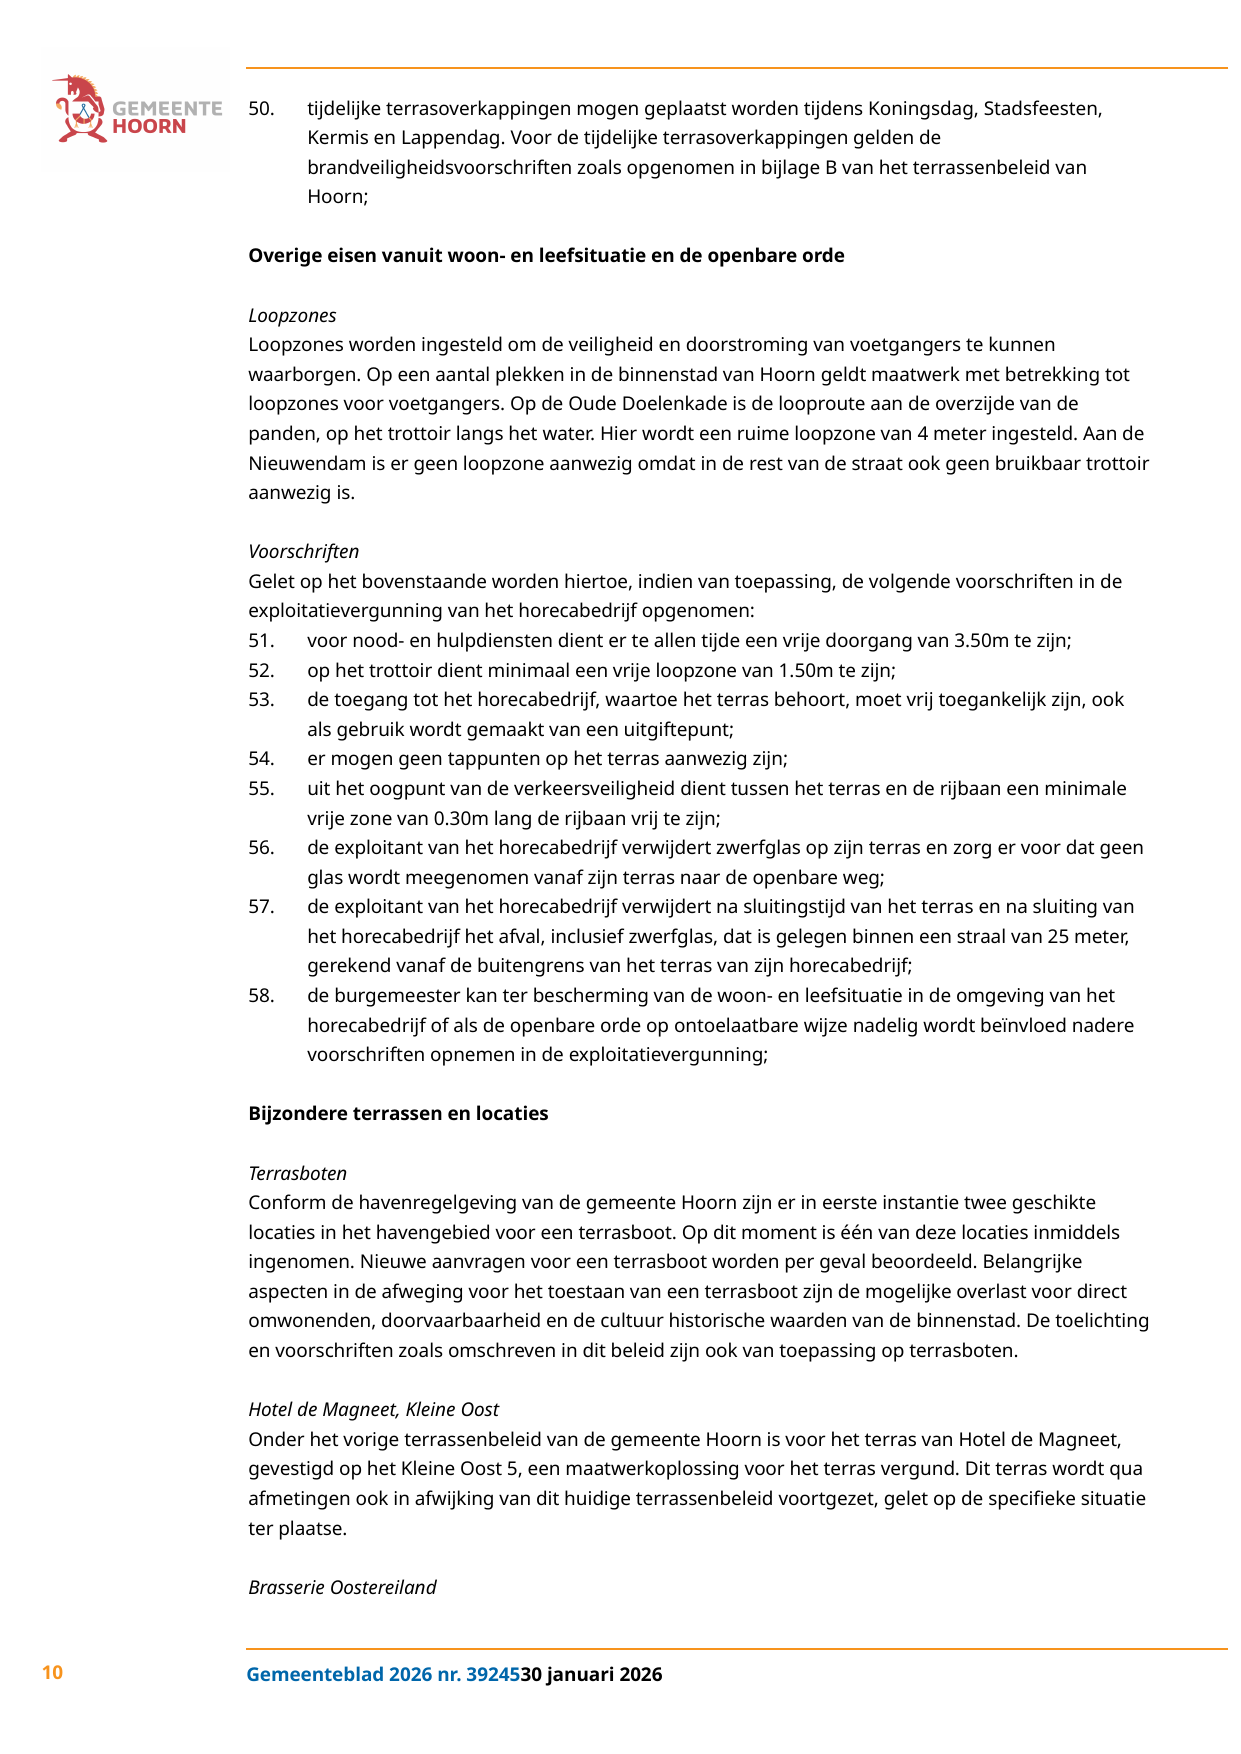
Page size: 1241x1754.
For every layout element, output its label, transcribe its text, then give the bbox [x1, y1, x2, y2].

text Gelet op het bovenstaande worden hiertoe, indien van toepassing, de volgende voorschriften in de exploitatievergunning van het horecabedrijf opgenomen: [248, 568, 1152, 623]
text Onder het vorige terrassenbeleid van de gemeente Hoorn is voor het terras van Hotel de Magneet, gevestigd op het Kleine Oost 5, een maatwerkoplossing voor het terras vergund. Dit terras wordt qua afmetingen ook in afwijking van dit huidige terrassenbeleid voortgezet, gelet op de specifieke situatie ter plaatse. [248, 1426, 1152, 1541]
text Conform de havenregelgeving van de gemeente Hoorn zijn er in eerste instantie twee geschikte locaties in het havengebied voor een terrasboot. Op dit moment is één van deze locaties inmiddels ingenomen. Nieuwe aanvragen voor een terrasboot worden per geval beoordeeld. Belangrijke aspecten in de afweging voor het toestaan van een terrasboot zijn de mogelijke overlast voor direct omwonenden, doorvaarbaarheid en de cultuur historische waarden van de binnenstad. De toelichting en voorschriften zoals omschreven in dit beleid zijn ook van toepassing op terrasboten. [248, 1189, 1152, 1363]
text Bijzondere terrassen en locaties [248, 1101, 1152, 1126]
text Loopzones [248, 302, 1152, 328]
text Loopzones worden ingesteld om de veiligheid en doorstroming van voetgangers te kunnen waarborgen. Op een aantal plekken in de binnenstad van Hoorn geldt maatwerk met betrekking tot loopzones voor voetgangers. Op de Oude Doelenkade is de looproute aan de overzijde van de panden, op het trottoir langs het water. Hier wordt een ruime loopzone van 4 meter ingesteld. Aan de Nieuwendam is er geen loopzone aanwezig omdat in de rest van de straat ook geen bruikbaar trottoir aanwezig is. [248, 331, 1152, 505]
list de exploitant van het horecabedrijf verwijdert na sluitingstijd van het terras en na sluiting van het horecabedrijf het afval, inclusief zwerfglas, dat is gelegen binnen een straal van 25 meter, gerekend vanaf de buitengrens van het terras van zijn horecabedrijf; [248, 893, 1152, 978]
list voor nood- en hulpdiensten dient er te allen tijde een vrije doorgang van 3.50m te zijn; [248, 627, 1152, 653]
list de exploitant van het horecabedrijf verwijdert zwerfglas op zijn terras en zorg er voor dat geen glas wordt meegenomen vanaf zijn terras naar de openbare weg; [248, 834, 1152, 890]
list tijdelijke terrasoverkappingen mogen geplaatst worden tijdens Koningsdag, Stadsfeesten, Kermis en Lappendag. Voor de tijdelijke terrasoverkappingen gelden de brandveiligheidsvoorschriften zoals opgenomen in bijlage B van het terrassenbeleid van Hoorn; [248, 95, 1152, 209]
list de toegang tot het horecabedrijf, waartoe het terras behoort, moet vrij toegankelijk zijn, ook als gebruik wordt gemaakt van een uitgiftepunt; [248, 686, 1152, 742]
list er mogen geen tappunten op het terras aanwezig zijn; [248, 746, 1152, 771]
list de burgemeester kan ter bescherming van de woon- en leefsituatie in de omgeving van het horecabedrijf of als de openbare orde op ontoelaatbare wijze nadelig wordt beïnvloed nadere voorschriften opnemen in de exploitatievergunning; [248, 982, 1152, 1067]
text Overige eisen vanuit woon- en leefsituatie en de openbare orde [248, 243, 1152, 268]
list op het trottoir dient minimaal een vrije loopzone van 1.50m te zijn; [248, 657, 1152, 683]
picture [41, 47, 231, 172]
list uit het oogpunt van de verkeersveiligheid dient tussen het terras en de rijbaan een minimale vrije zone van 0.30m lang de rijbaan vrij te zijn; [248, 775, 1152, 831]
text Terrasboten [248, 1160, 1152, 1186]
text Voorschriften [248, 538, 1152, 564]
text Brasserie Oostereiland [248, 1574, 1152, 1600]
text Hotel de Magneet, Kleine Oost [248, 1396, 1152, 1422]
